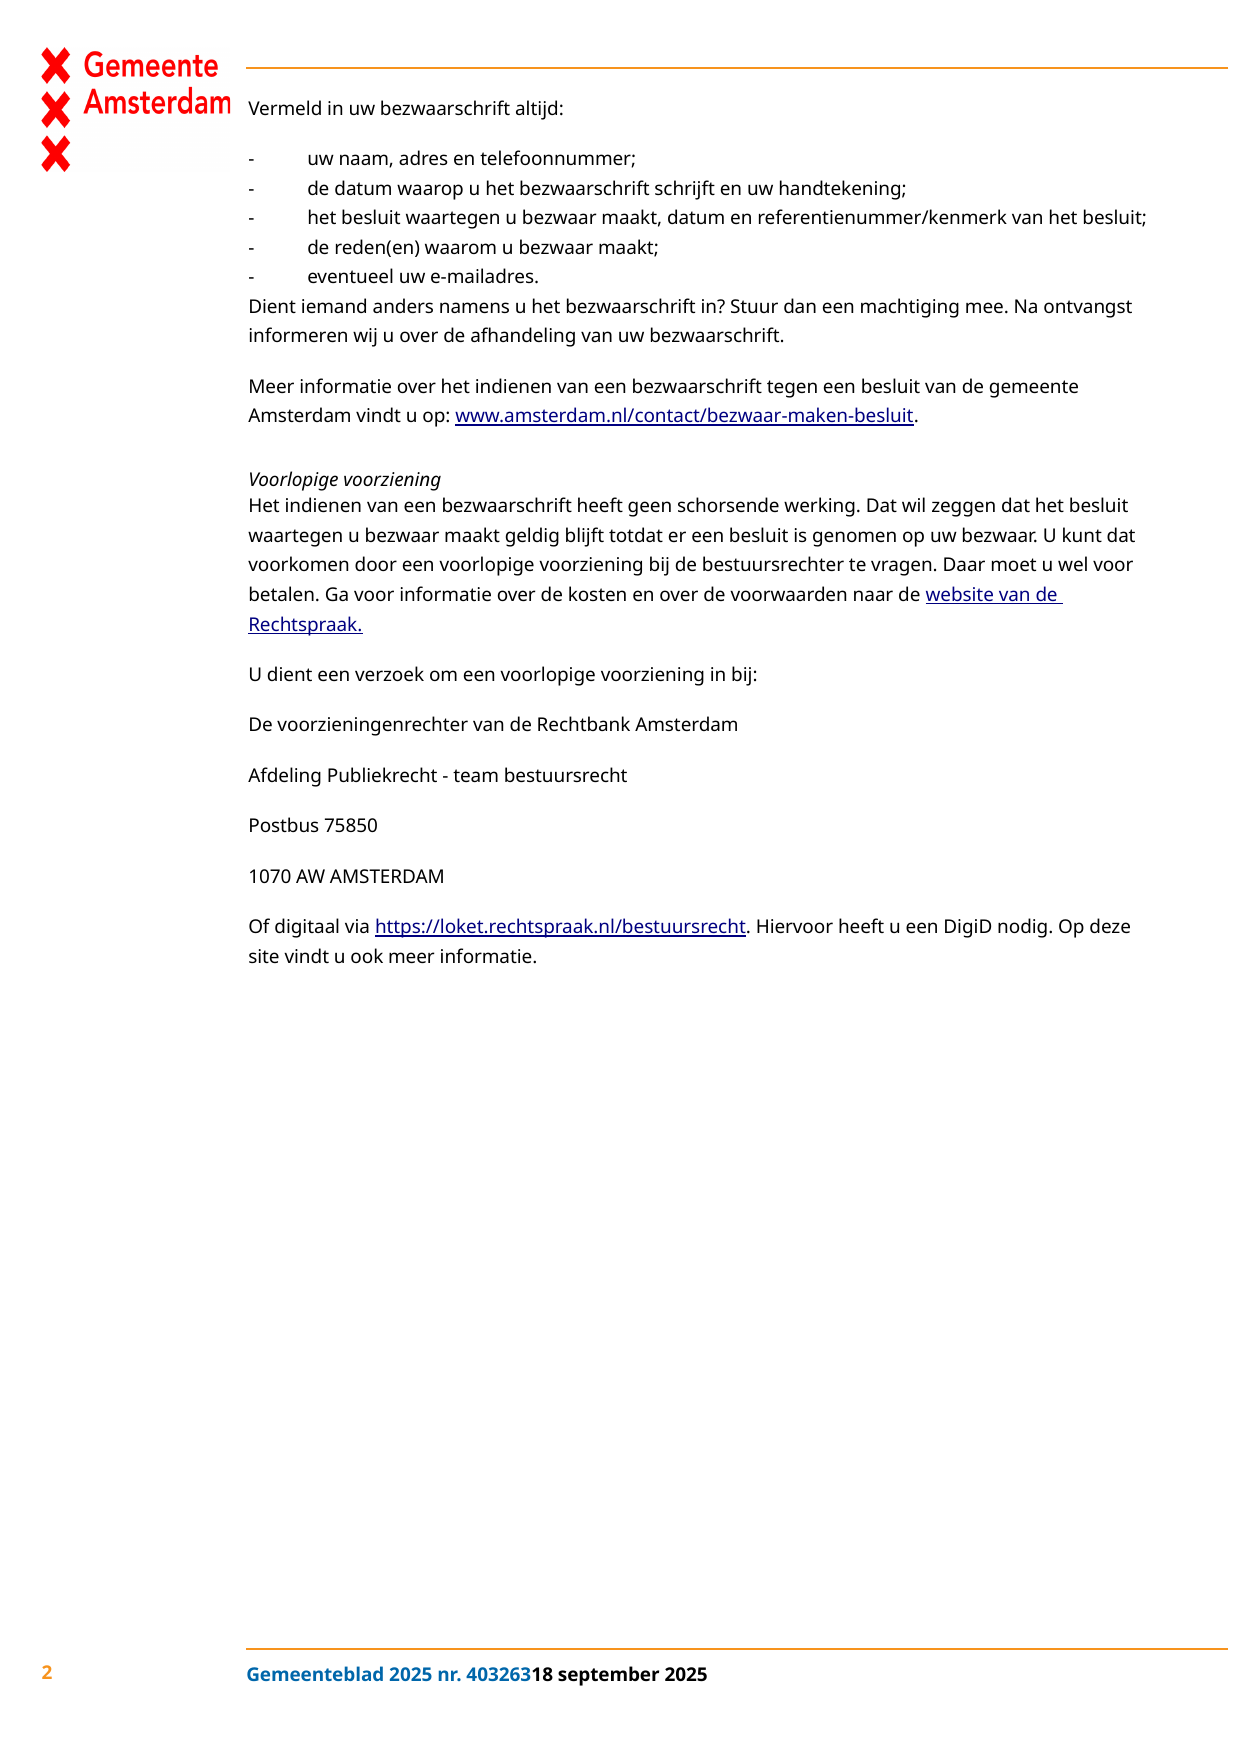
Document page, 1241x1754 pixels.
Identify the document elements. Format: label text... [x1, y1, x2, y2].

text Meer informatie over het indienen van een bezwaarschrift tegen een besluit van de gemeente Amsterdam vindt u op: www.amsterdam.nl/contact/bezwaar-maken-besluit. [248, 373, 1152, 428]
text U dient een verzoek om een voorlopige voorziening in bij: [248, 661, 1152, 687]
list uw naam, adres en telefoonnummer; [248, 145, 1152, 171]
text Postbus 75850 [248, 812, 1152, 838]
text De voorzieningenrechter van de Rechtbank Amsterdam [248, 712, 1152, 737]
text Het indienen van een bezwaarschrift heeft geen schorsende werking. Dat wil zeggen dat het besluit waartegen u bezwaar maakt geldig blijft totdat er een besluit is genomen op uw bezwaar. U kunt dat voorkomen door een voorlopige voorziening bij de bestuursrechter te vragen. Daar moet u wel voor betalen. Ga voor informatie over de kosten en over de voorwaarden naar de website van de Rechtspraak. [248, 492, 1152, 636]
list het besluit waartegen u bezwaar maakt, datum en referentienummer/kenmerk van het besluit; [248, 204, 1152, 230]
list eventueel uw e-mailadres. [248, 263, 1152, 289]
text Vermeld in uw bezwaarschrift altijd: [248, 95, 1152, 121]
text Of digitaal via https://loket.rechtspraak.nl/bestuursrecht. Hiervoor heeft u een DigiD nodig. Op deze site vindt u ook meer informatie. [248, 913, 1152, 968]
text 1070 AW AMSTERDAM [248, 863, 1152, 888]
text Dient iemand anders namens u het bezwaarschrift in? Stuur dan een machtiging mee. Na ontvangst informeren wij u over de afhandeling van uw bezwaarschrift. [248, 293, 1152, 348]
picture [41, 47, 231, 172]
list de reden(en) waarom u bezwaar maakt; [248, 234, 1152, 260]
list de datum waarop u het bezwaarschrift schrijft en uw handtekening; [248, 175, 1152, 201]
text Afdeling Publiekrecht - team bestuursrecht [248, 762, 1152, 788]
text Voorlopige voorziening [248, 467, 1152, 492]
